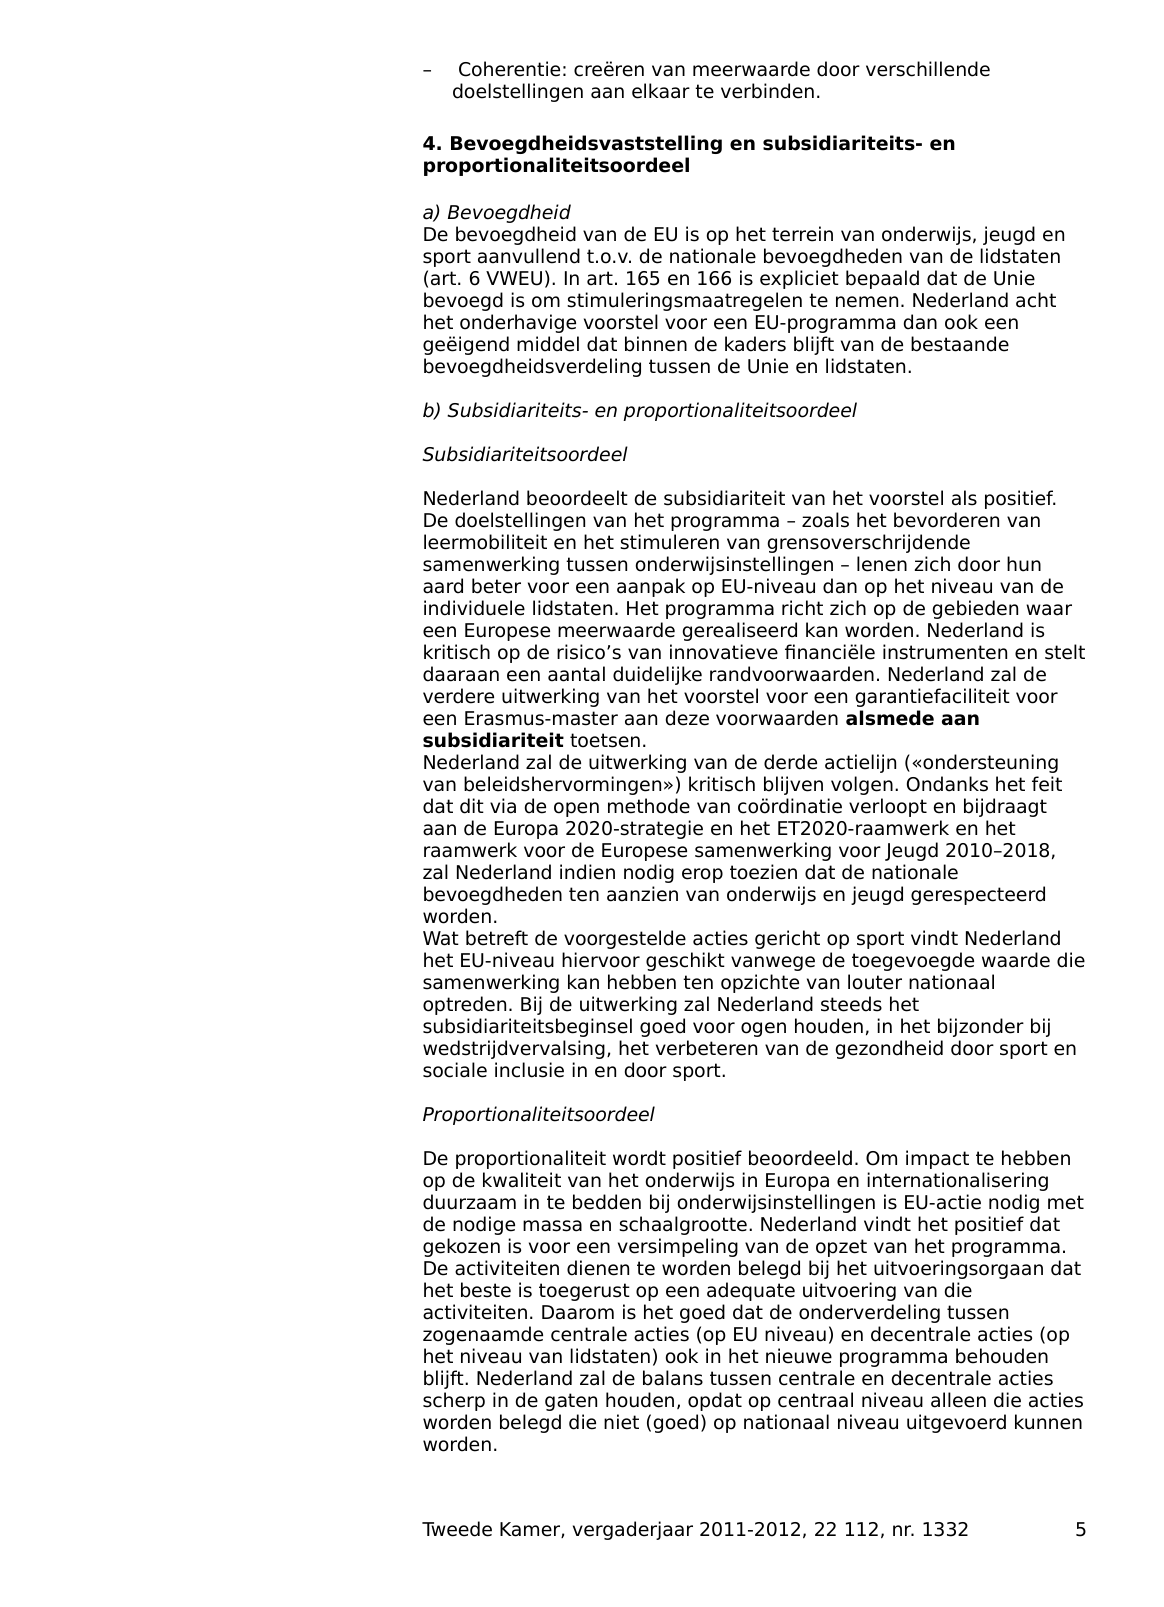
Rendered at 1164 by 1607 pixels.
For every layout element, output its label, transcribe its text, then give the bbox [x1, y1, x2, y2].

text De proportionaliteit wordt positief beoordeeld. Om impact te hebben op de kwaliteit van het onderwijs in Europa en internationalisering duurzaam in te bedden bij onderwijsinstellingen is EU-actie nodig met de nodige massa en schaalgrootte. Nederland vindt het positief dat gekozen is voor een versimpeling van de opzet van het programma. [422, 1148, 1087, 1258]
text De activiteiten dienen te worden belegd bij het uitvoeringsorgaan dat het beste is toegerust op een adequate uitvoering van die activiteiten. Daarom is het goed dat de onderverdeling tussen zogenaamde centrale acties (op EU niveau) en decentrale acties (op het niveau van lidstaten) ook in het nieuwe programma behouden blijft. Nederland zal de balans tussen centrale en decentrale acties scherp in de gaten houden, opdat op centraal niveau alleen die acties worden belegd die niet (goed) op nationaal niveau uitgevoerd kunnen worden. [422, 1258, 1087, 1456]
text – Coherentie: creëren van meerwaarde door verschillende doelstellingen aan elkaar te verbinden. [422, 59, 1087, 103]
subtitle b) Subsidiariteits- en proportionaliteitsoordeel [422, 400, 1087, 422]
text Nederland beoordeelt de subsidiariteit van het voorstel als positief. De doelstellingen van het programma – zoals het bevorderen van leermobiliteit en het stimuleren van grensoverschrijdende samenwerking tussen onderwijsinstellingen – lenen zich door hun aard beter voor een aanpak op EU-niveau dan op het niveau van de individuele lidstaten. Het programma richt zich op de gebieden waar een Europese meerwaarde gerealiseerd kan worden. Nederland is kritisch op de risico’s van innovatieve financiële instrumenten en stelt daaraan een aantal duidelijke randvoorwaarden. Nederland zal de verdere uitwerking van het voorstel voor een garantiefaciliteit voor een Erasmus-master aan deze voorwaarden alsmede aan subsidiariteit toetsen. [422, 488, 1087, 752]
subtitle Proportionaliteitsoordeel [422, 1104, 1087, 1126]
subtitle a) Bevoegdheid [422, 202, 1087, 224]
text Nederland zal de uitwerking van de derde actielijn («ondersteuning van beleidshervormingen») kritisch blijven volgen. Ondanks het feit dat dit via de open methode van coördinatie verloopt en bijdraagt aan de Europa 2020-strategie en het ET2020-raamwerk en het raamwerk voor de Europese samenwerking voor Jeugd 2010–2018, zal Nederland indien nodig erop toezien dat de nationale bevoegdheden ten aanzien van onderwijs en jeugd gerespecteerd worden. [422, 752, 1087, 928]
subtitle Subsidiariteitsoordeel [422, 444, 1087, 466]
subtitle 4. Bevoegdheidsvaststelling en subsidiariteits- en proportionaliteitsoordeel [422, 133, 1087, 177]
text De bevoegdheid van de EU is op het terrein van onderwijs, jeugd en sport aanvullend t.o.v. de nationale bevoegdheden van de lidstaten (art. 6 VWEU). In art. 165 en 166 is expliciet bepaald dat de Unie bevoegd is om stimuleringsmaatregelen te nemen. Nederland acht het onderhavige voorstel voor een EU-programma dan ook een geëigend middel dat binnen de kaders blijft van de bestaande bevoegdheidsverdeling tussen de Unie en lidstaten. [422, 224, 1087, 378]
text Wat betreft de voorgestelde acties gericht op sport vindt Nederland het EU-niveau hiervoor geschikt vanwege de toegevoegde waarde die samenwerking kan hebben ten opzichte van louter nationaal optreden. Bij de uitwerking zal Nederland steeds het subsidiariteitsbeginsel goed voor ogen houden, in het bijzonder bij wedstrijdvervalsing, het verbeteren van de gezondheid door sport en sociale inclusie in en door sport. [422, 928, 1087, 1082]
